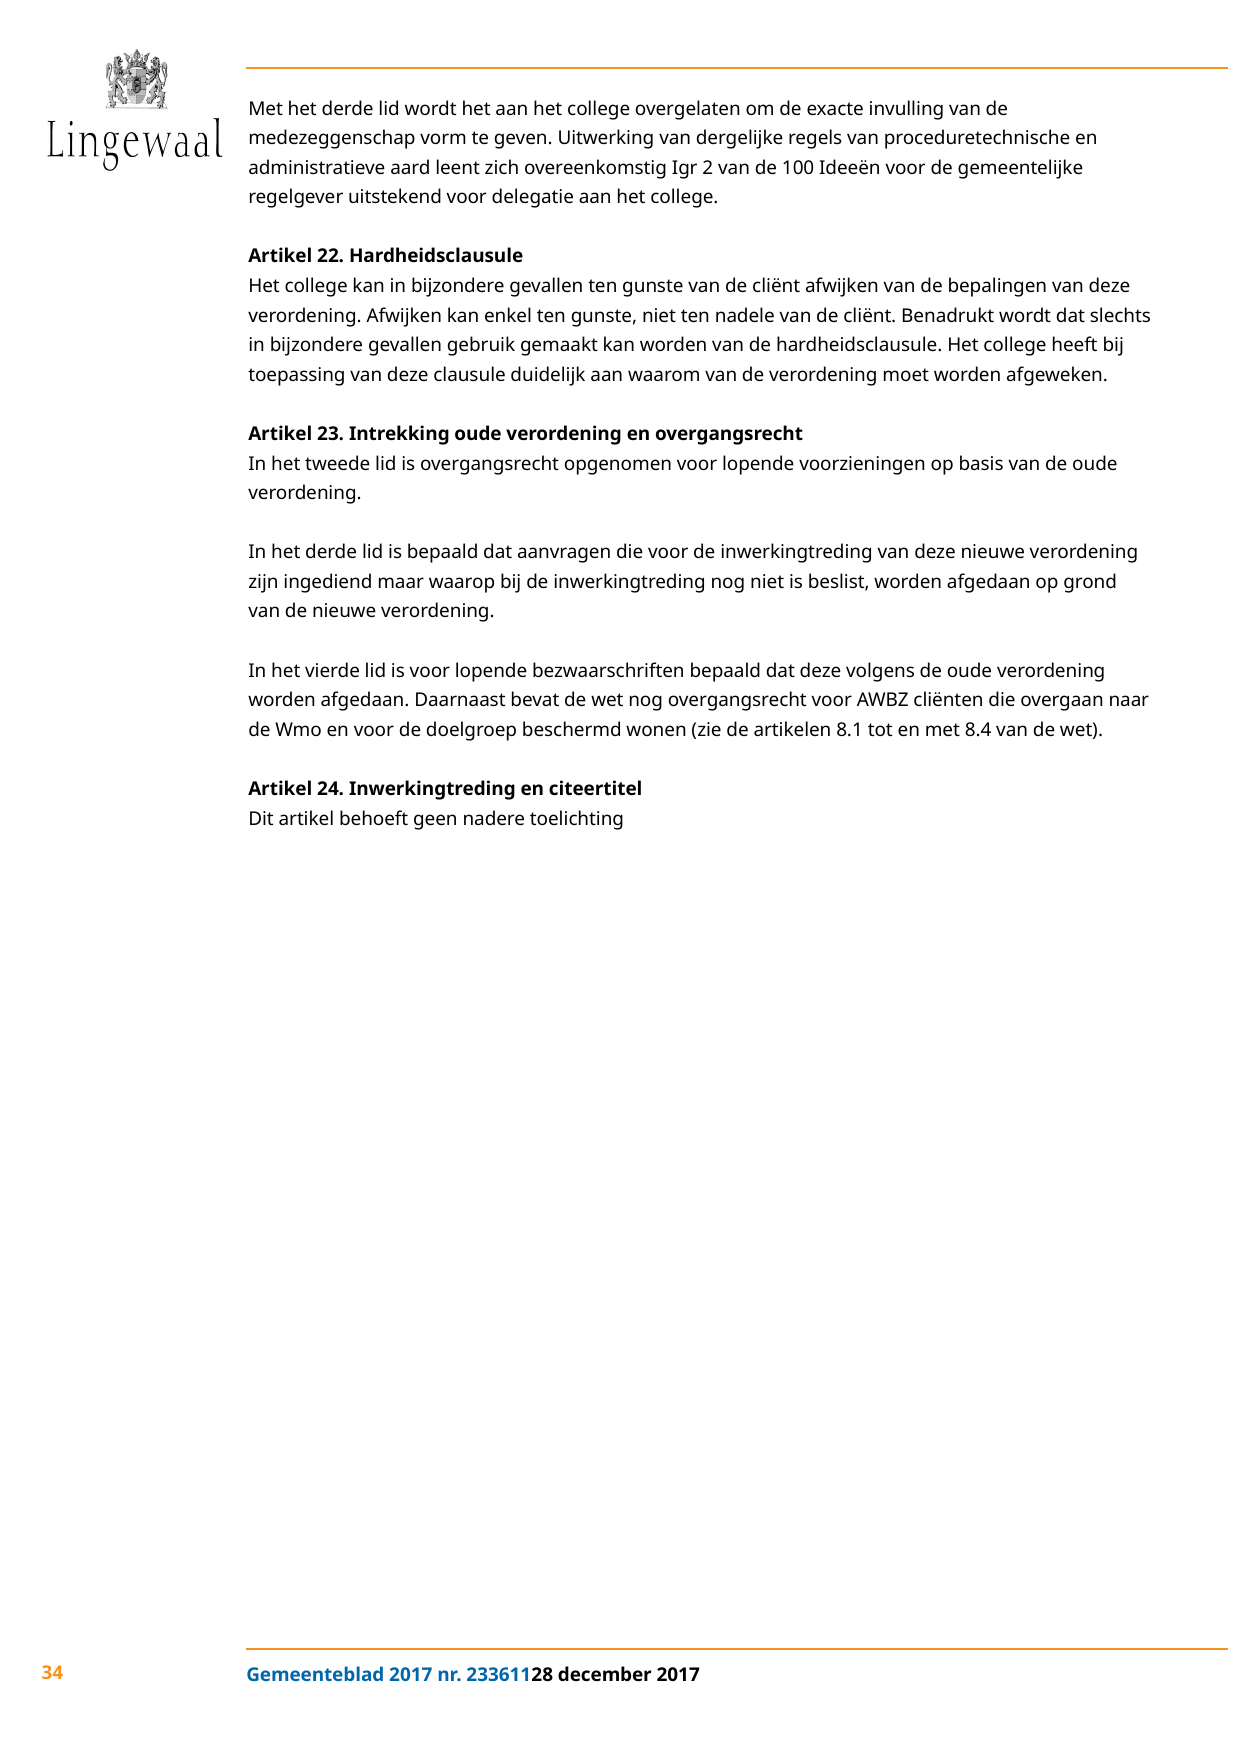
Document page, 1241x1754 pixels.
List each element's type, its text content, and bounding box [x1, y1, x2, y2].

text Met het derde lid wordt het aan het college overgelaten om de exacte invulling van de medezeggenschap vorm te geven. Uitwerking van dergelijke regels van proceduretechnische en administratieve aard leent zich overeenkomstig Igr 2 van de 100 Ideeën voor de gemeentelijke regelgever uitstekend voor delegatie aan het college. [248, 95, 1152, 209]
text Dit artikel behoeft geen nadere toelichting [248, 805, 1152, 831]
text In het derde lid is bepaald dat aanvragen die voor de inwerkingtreding van deze nieuwe verordening zijn ingediend maar waarop bij de inwerkingtreding nog niet is beslist, worden afgedaan op grond van de nieuwe verordening. [248, 538, 1152, 623]
text Artikel 23. Intrekking oude verordening en overgangsrecht [248, 420, 1152, 446]
text In het tweede lid is overgangsrecht opgenomen voor lopende voorzieningen op basis van de oude verordening. [248, 450, 1152, 505]
text Artikel 24. Inwerkingtreding en citeertitel [248, 775, 1152, 801]
text Artikel 22. Hardheidsclausule [248, 243, 1152, 268]
text Het college kan in bijzondere gevallen ten gunste van de cliënt afwijken van de bepalingen van deze verordening. Afwijken kan enkel ten gunste, niet ten nadele van de cliënt. Benadrukt wordt dat slechts in bijzondere gevallen gebruik gemaakt kan worden van de hardheidsclausule. Het college heeft bij toepassing van deze clausule duidelijk aan waarom van de verordening moet worden afgeweken. [248, 272, 1152, 387]
text In het vierde lid is voor lopende bezwaarschriften bepaald dat deze volgens de oude verordening worden afgedaan. Daarnaast bevat de wet nog overgangsrecht voor AWBZ cliënten die overgaan naar de Wmo en voor de doelgroep beschermd wonen (zie de artikelen 8.1 tot en met 8.4 van de wet). [248, 657, 1152, 742]
picture [41, 47, 231, 172]
